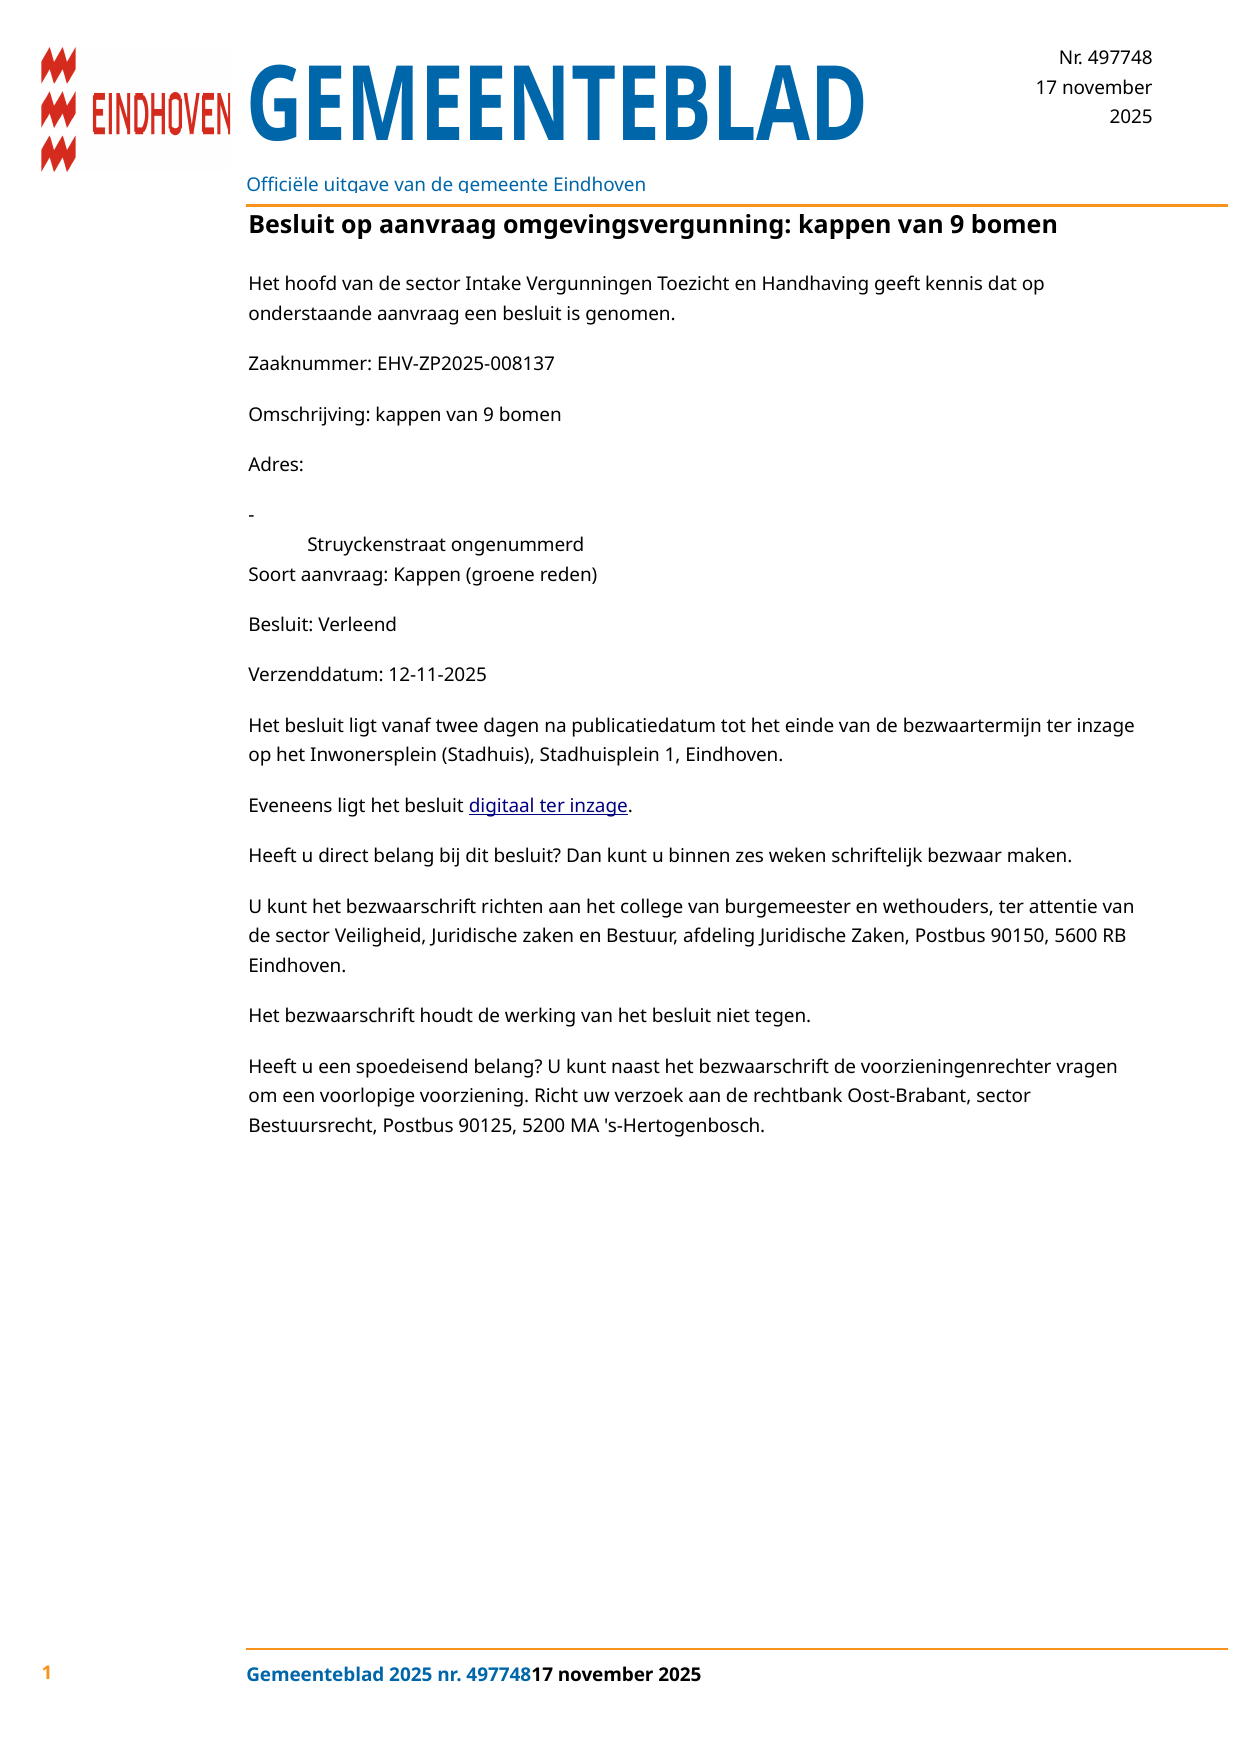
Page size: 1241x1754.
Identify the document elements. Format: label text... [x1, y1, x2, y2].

text Zaaknummer: EHV-ZP2025-008137 [248, 350, 1152, 376]
text Heeft u direct belang bij dit besluit? Dan kunt u binnen zes weken schriftelijk bezwaar maken. [248, 842, 1152, 868]
text Besluit: Verleend [248, 611, 1152, 637]
text Besluit op aanvraag omgevingsvergunning: kappen van 9 bomen [248, 207, 1152, 241]
text Eveneens ligt het besluit digitaal ter inzage. [248, 792, 1152, 818]
list Struyckenstraat ongenummerd [248, 531, 1152, 557]
text Het bezwaarschrift houdt de werking van het besluit niet tegen. [248, 1002, 1152, 1028]
picture [41, 47, 231, 172]
text Heeft u een spoedeisend belang? U kunt naast het bezwaarschrift de voorzieningenrechter vragen om een voorlopige voorziening. Richt uw verzoek aan de rechtbank Oost-Brabant, sector Bestuursrecht, Postbus 90125, 5200 MA 's-Hertogenbosch. [248, 1053, 1152, 1138]
text Soort aanvraag: Kappen (groene reden) [248, 561, 1152, 586]
text Het besluit ligt vanaf twee dagen na publicatiedatum tot het einde van de bezwaartermijn ter inzage op het Inwonersplein (Stadhuis), Stadhuisplein 1, Eindhoven. [248, 712, 1152, 767]
text Verzenddatum: 12-11-2025 [248, 662, 1152, 687]
text Het hoofd van de sector Intake Vergunningen Toezicht en Handhaving geeft kennis dat op onderstaande aanvraag een besluit is genomen. [248, 270, 1152, 326]
text Adres: [248, 451, 1152, 477]
text Omschrijving: kappen van 9 bomen [248, 401, 1152, 426]
text U kunt het bezwaarschrift richten aan het college van burgemeester en wethouders, ter attentie van de sector Veiligheid, Juridische zaken en Bestuur, afdeling Juridische Zaken, Postbus 90150, 5600 RB Eindhoven. [248, 893, 1152, 978]
